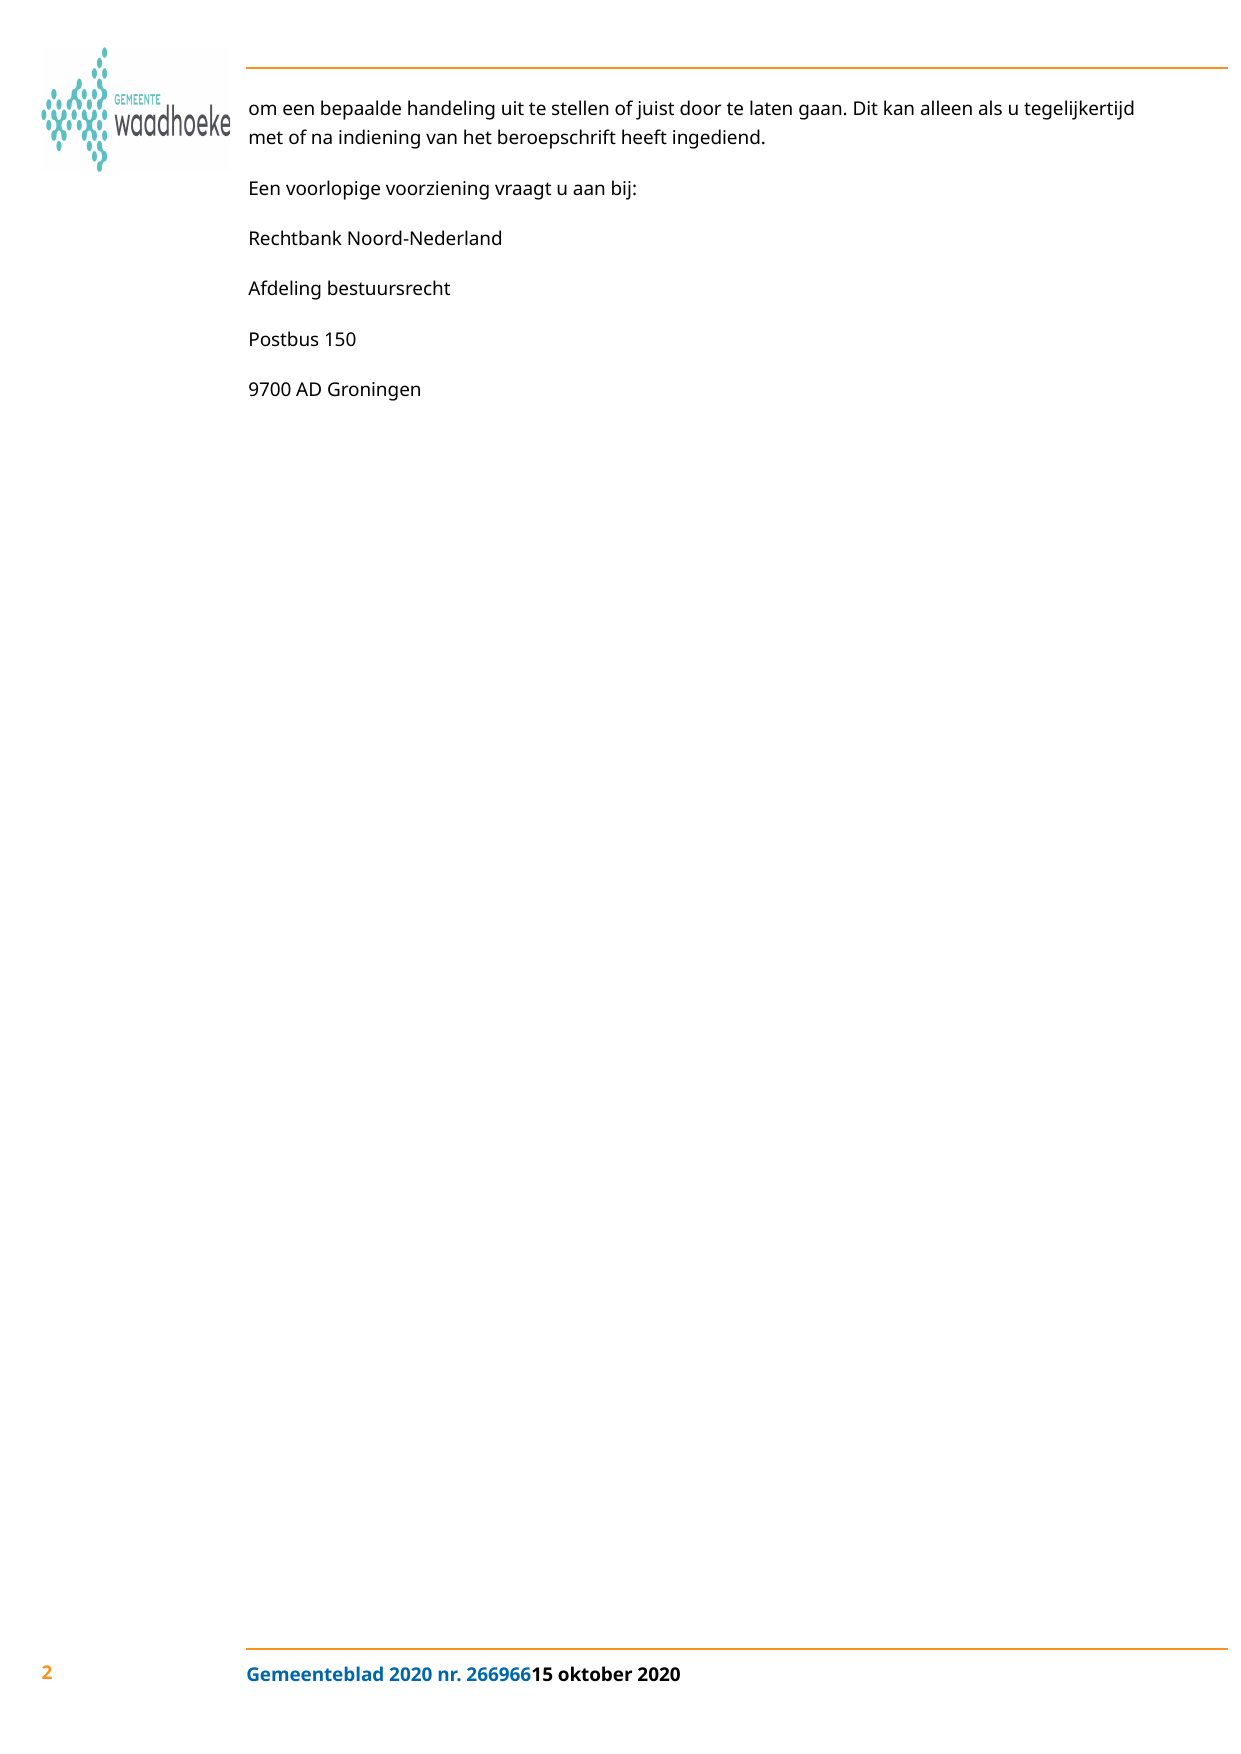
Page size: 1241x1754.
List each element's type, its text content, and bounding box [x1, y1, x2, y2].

picture [41, 47, 231, 172]
text Een voorlopige voorziening vraagt u aan bij: [248, 175, 1152, 201]
text Rechtbank Noord-Nederland [248, 225, 1152, 251]
text Postbus 150 [248, 326, 1152, 352]
text Afdeling bestuursrecht [248, 276, 1152, 301]
text 9700 AD Groningen [248, 376, 1152, 402]
text om een bepaalde handeling uit te stellen of juist door te laten gaan. Dit kan alleen als u tegelijkertijd met of na indiening van het beroepschrift heeft ingediend. [248, 95, 1152, 150]
